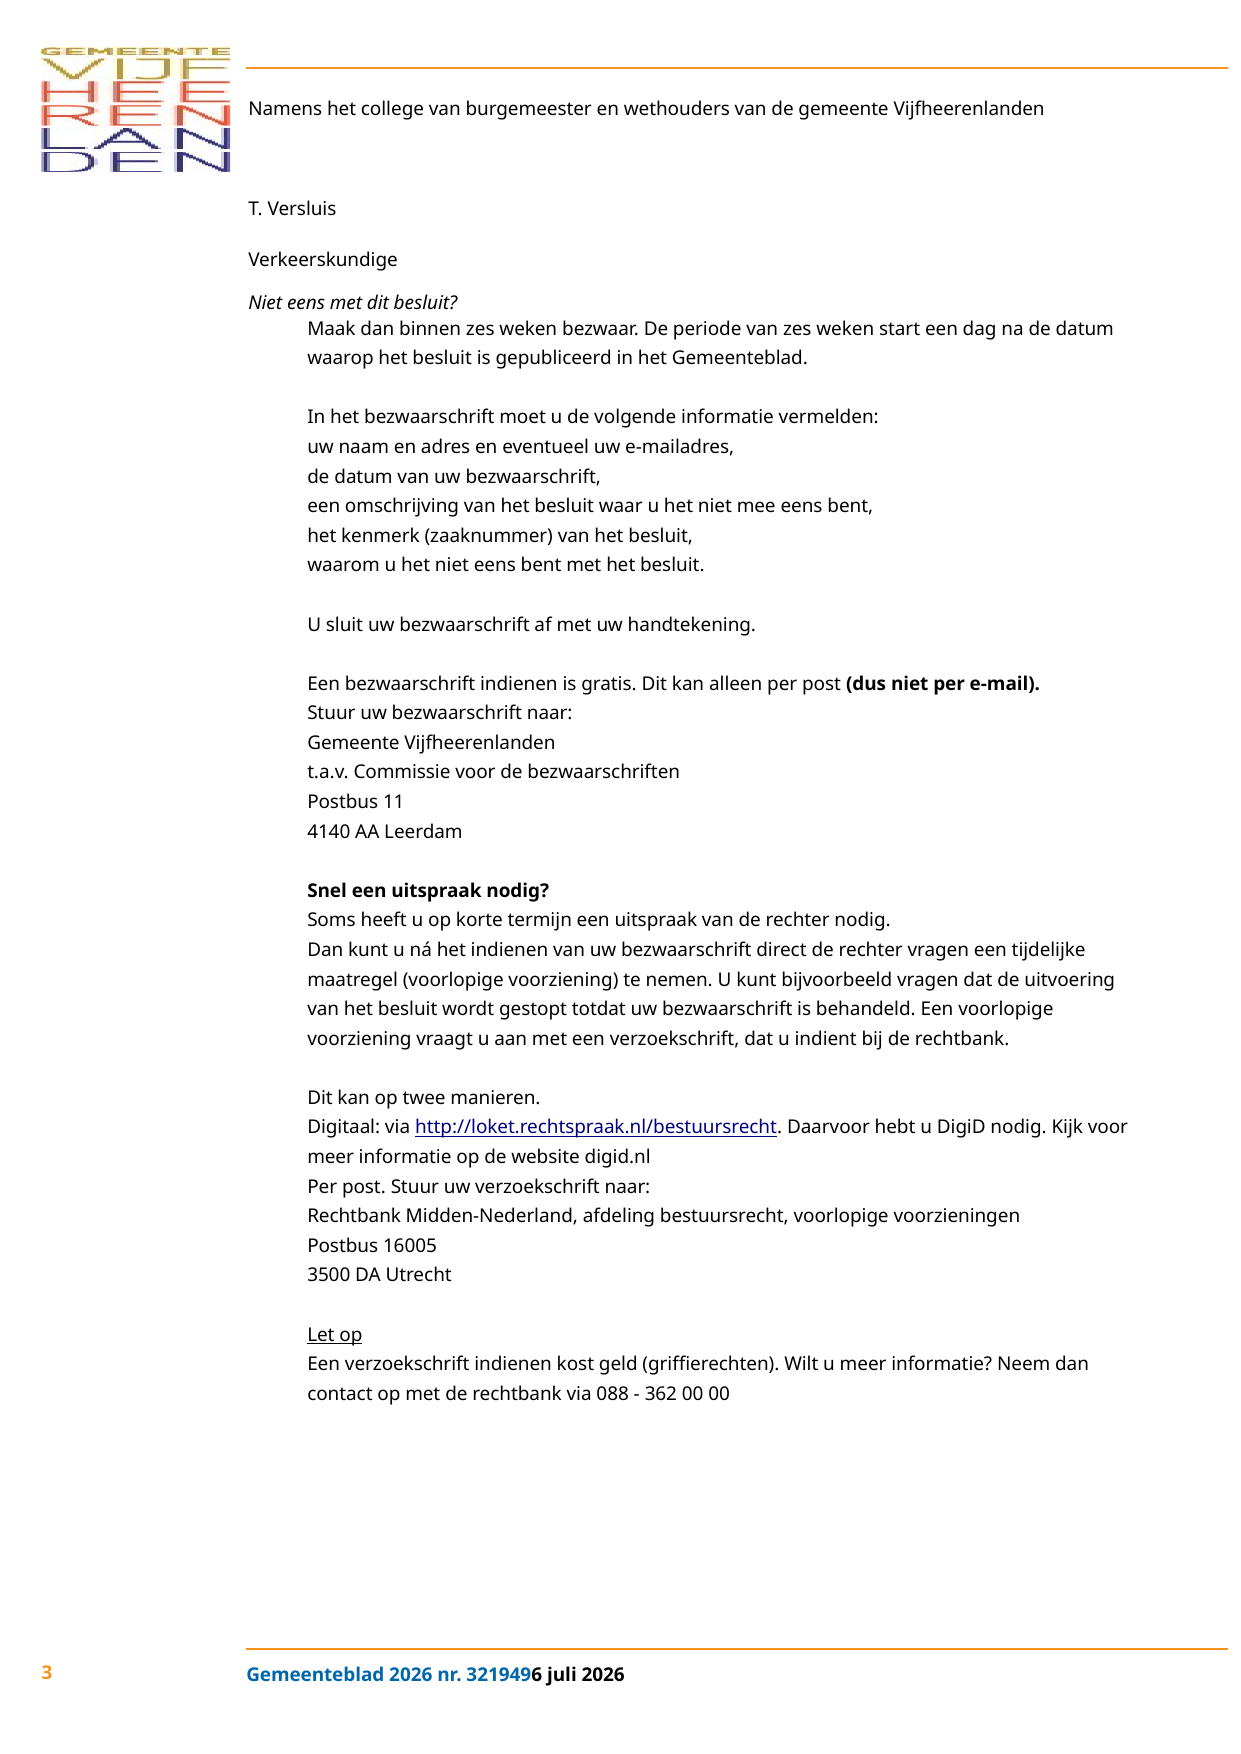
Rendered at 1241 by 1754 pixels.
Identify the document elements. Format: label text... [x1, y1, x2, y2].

picture [41, 47, 231, 172]
list de datum van uw bezwaarschrift, [248, 463, 1152, 488]
list Dit kan op twee manieren. [248, 1084, 1152, 1110]
list het kenmerk (zaaknummer) van het besluit, [248, 522, 1152, 548]
list 3500 DA Utrecht [248, 1262, 1152, 1287]
text Niet eens met dit besluit? [248, 289, 1152, 315]
list waarom u het niet eens bent met het besluit. [248, 552, 1152, 577]
list Rechtbank Midden-Nederland, afdeling bestuursrecht, voorlopige voorzieningen [248, 1202, 1152, 1228]
list Let op [248, 1321, 1152, 1346]
list Een bezwaarschrift indienen is gratis. Dit kan alleen per post (dus niet per e-mail). [248, 670, 1152, 696]
text Namens het college van burgemeester en wethouders van de gemeente Vijfheerenlanden [248, 95, 1152, 121]
list U sluit uw bezwaarschrift af met uw handtekening. [248, 611, 1152, 636]
list t.a.v. Commissie voor de bezwaarschriften [248, 759, 1152, 784]
list Maak dan binnen zes weken bezwaar. De periode van zes weken start een dag na de datum waarop het besluit is gepubliceerd in het Gemeenteblad. [248, 315, 1152, 370]
list Per post. Stuur uw verzoekschrift naar: [248, 1173, 1152, 1198]
list Gemeente Vijfheerenlanden [248, 729, 1152, 755]
list In het bezwaarschrift moet u de volgende informatie vermelden: [248, 404, 1152, 429]
list een omschrijving van het besluit waar u het niet mee eens bent, [248, 492, 1152, 518]
list Een verzoekschrift indienen kost geld (griffierechten). Wilt u meer informatie? Neem dan contact op met de rechtbank via 088 - 362 00 00 [248, 1350, 1152, 1406]
list Postbus 16005 [248, 1232, 1152, 1258]
list Dan kunt u ná het indienen van uw bezwaarschrift direct de rechter vragen een tijdelijke maatregel (voorlopige voorziening) te nemen. U kunt bijvoorbeeld vragen dat de uitvoering van het besluit wordt gestopt totdat uw bezwaarschrift is behandeld. Een voorlopige voorziening vraagt u aan met een verzoekschrift, dat u indient bij de rechtbank. [248, 936, 1152, 1051]
list Snel een uitspraak nodig? [248, 877, 1152, 903]
list Soms heeft u op korte termijn een uitspraak van de rechter nodig. [248, 907, 1152, 932]
list 4140 AA Leerdam [248, 818, 1152, 843]
text T. Versluis [248, 196, 1152, 221]
text Verkeerskundige [248, 246, 1152, 272]
list Digitaal: via http://loket.rechtspraak.nl/bestuursrecht. Daarvoor hebt u DigiD nodig. Kijk voor meer informatie op de website digid.nl [248, 1114, 1152, 1169]
list Postbus 11 [248, 788, 1152, 814]
list Stuur uw bezwaarschrift naar: [248, 699, 1152, 725]
list uw naam en adres en eventueel uw e-mailadres, [248, 433, 1152, 459]
